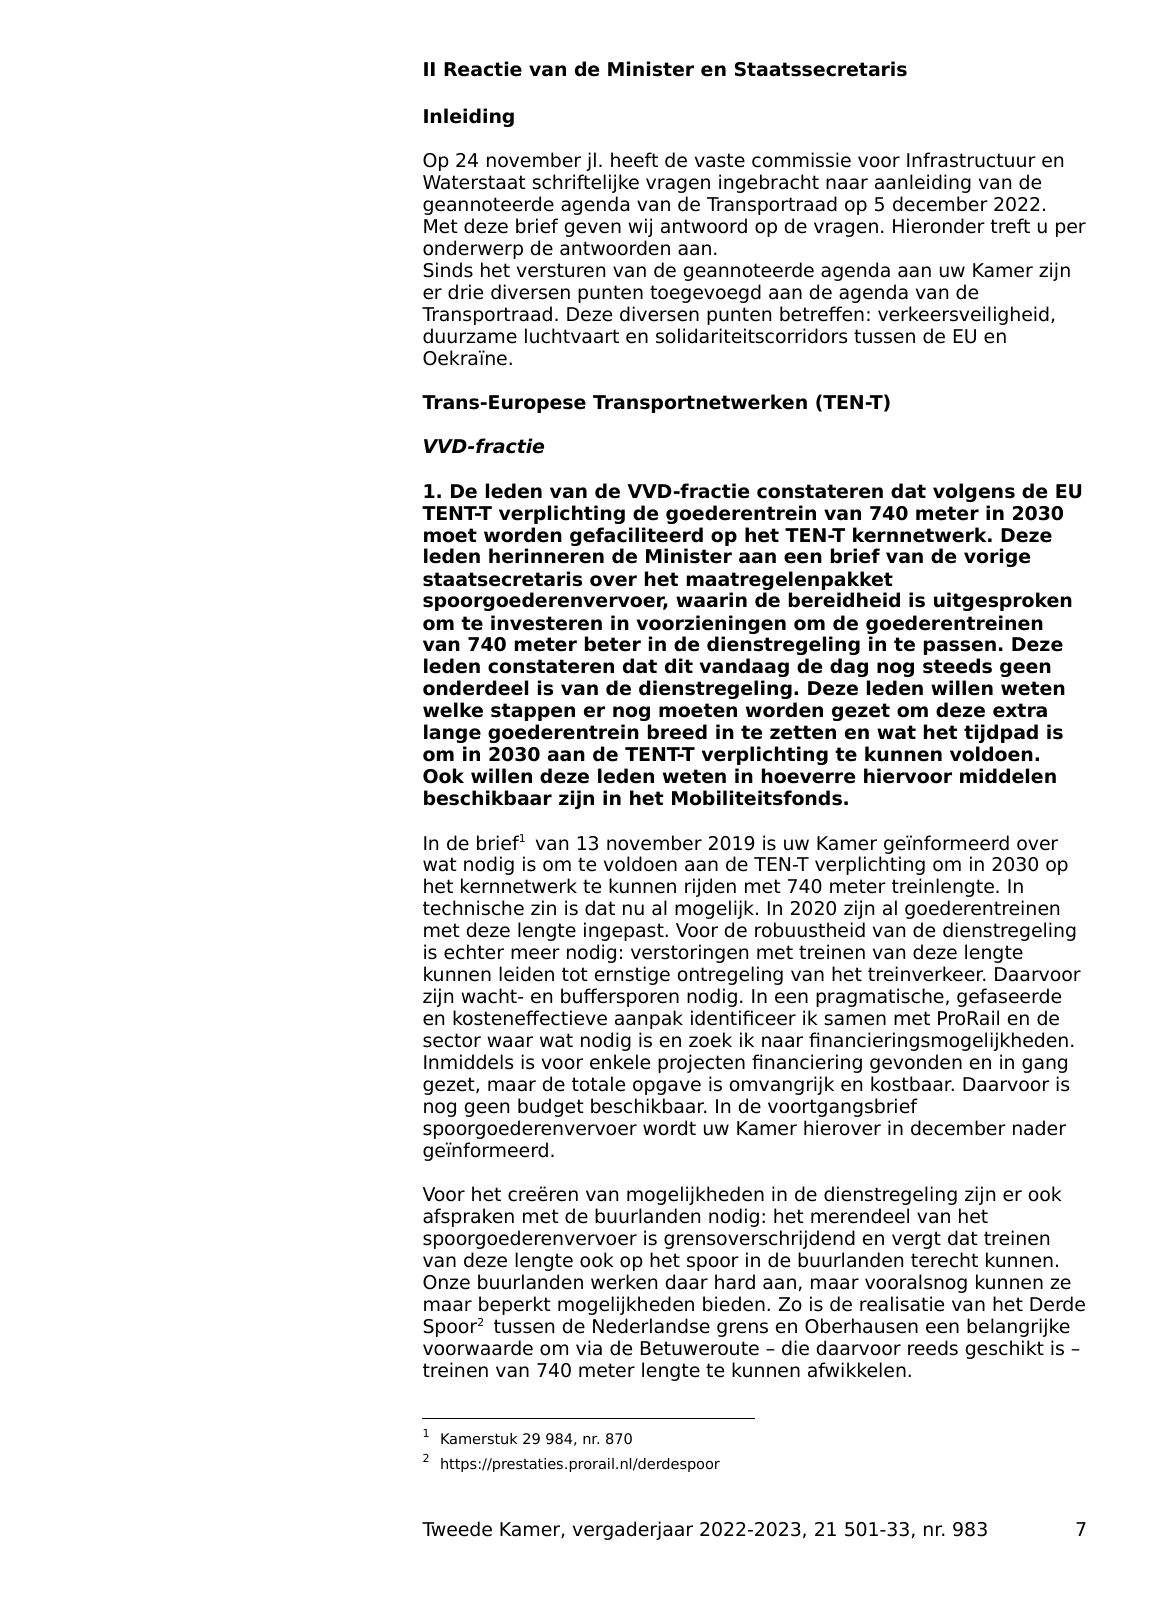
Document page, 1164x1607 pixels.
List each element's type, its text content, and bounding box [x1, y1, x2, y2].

text 1. De leden van de VVD-fractie constateren dat volgens de EU TENT-T verplichting de goederentrein van 740 meter in 2030 moet worden gefaciliteerd op het TEN-T kernnetwerk. Deze leden herinneren de Minister aan een brief van de vorige staatsecretaris over het maatregelenpakket spoorgoederenvervoer, waarin de bereidheid is uitgesproken om te investeren in voorzieningen om de goederentreinen van 740 meter beter in de dienstregeling in te passen. Deze leden constateren dat dit vandaag de dag nog steeds geen onderdeel is van de dienstregeling. Deze leden willen weten welke stappen er nog moeten worden gezet om deze extra lange goederentrein breed in te zetten en wat het tijdpad is om in 2030 aan de TENT-T verplichting te kunnen voldoen. Ook willen deze leden weten in hoeverre hiervoor middelen beschikbaar zijn in het Mobiliteitsfonds. [422, 481, 1087, 810]
subtitle VVD-fractie [422, 436, 1087, 458]
subtitle Trans-Europese Transportnetwerken (TEN-T) [422, 392, 1087, 414]
text In de brief van 13 november 2019 is uw Kamer geïnformeerd over wat nodig is om te voldoen aan de TEN-T verplichting om in 2030 op het kernnetwerk te kunnen rijden met 740 meter treinlengte. In technische zin is dat nu al mogelijk. In 2020 zijn al goederentreinen met deze lengte ingepast. Voor de robuustheid van de dienstregeling is echter meer nodig: verstoringen met treinen van deze lengte kunnen leiden tot ernstige ontregeling van het treinverkeer. Daarvoor zijn wacht- en buffersporen nodig. In een pragmatische, gefaseerde en kosteneffectieve aanpak identificeer ik samen met ProRail en de sector waar wat nodig is en zoek ik naar financieringsmogelijkheden. Inmiddels is voor enkele projecten financiering gevonden en in gang gezet, maar de totale opgave is omvangrijk en kostbaar. Daarvoor is nog geen budget beschikbaar. In de voortgangsbrief spoorgoederenvervoer wordt uw Kamer hierover in december nader geïnformeerd. [422, 832, 1087, 1162]
subtitle II Reactie van de Minister en Staatssecretaris [422, 59, 1087, 81]
text Sinds het versturen van de geannoteerde agenda aan uw Kamer zijn er drie diversen punten toegevoegd aan de agenda van de Transportraad. Deze diversen punten betreffen: verkeersveiligheid, duurzame luchtvaart en solidariteitscorridors tussen de EU en Oekraïne. [422, 260, 1087, 370]
text Kamerstuk 29 984, nr. 870 [422, 1427, 1087, 1449]
text Op 24 november jl. heeft de vaste commissie voor Infrastructuur en Waterstaat schriftelijke vragen ingebracht naar aanleiding van de geannoteerde agenda van de Transportraad op 5 december 2022. Met deze brief geven wij antwoord op de vragen. Hieronder treft u per onderwerp de antwoorden aan. [422, 150, 1087, 260]
text https://prestaties.prorail.nl/derdespoor [422, 1452, 1087, 1474]
text Voor het creëren van mogelijkheden in de dienstregeling zijn er ook afspraken met de buurlanden nodig: het merendeel van het spoorgoederenvervoer is grensoverschrijdend en vergt dat treinen van deze lengte ook op het spoor in de buurlanden terecht kunnen. Onze buurlanden werken daar hard aan, maar vooralsnog kunnen ze maar beperkt mogelijkheden bieden. Zo is de realisatie van het Derde Spoor tussen de Nederlandse grens en Oberhausen een belangrijke voorwaarde om via de Betuweroute – die daarvoor reeds geschikt is – treinen van 740 meter lengte te kunnen afwikkelen. [422, 1184, 1087, 1382]
subtitle Inleiding [422, 106, 1087, 128]
